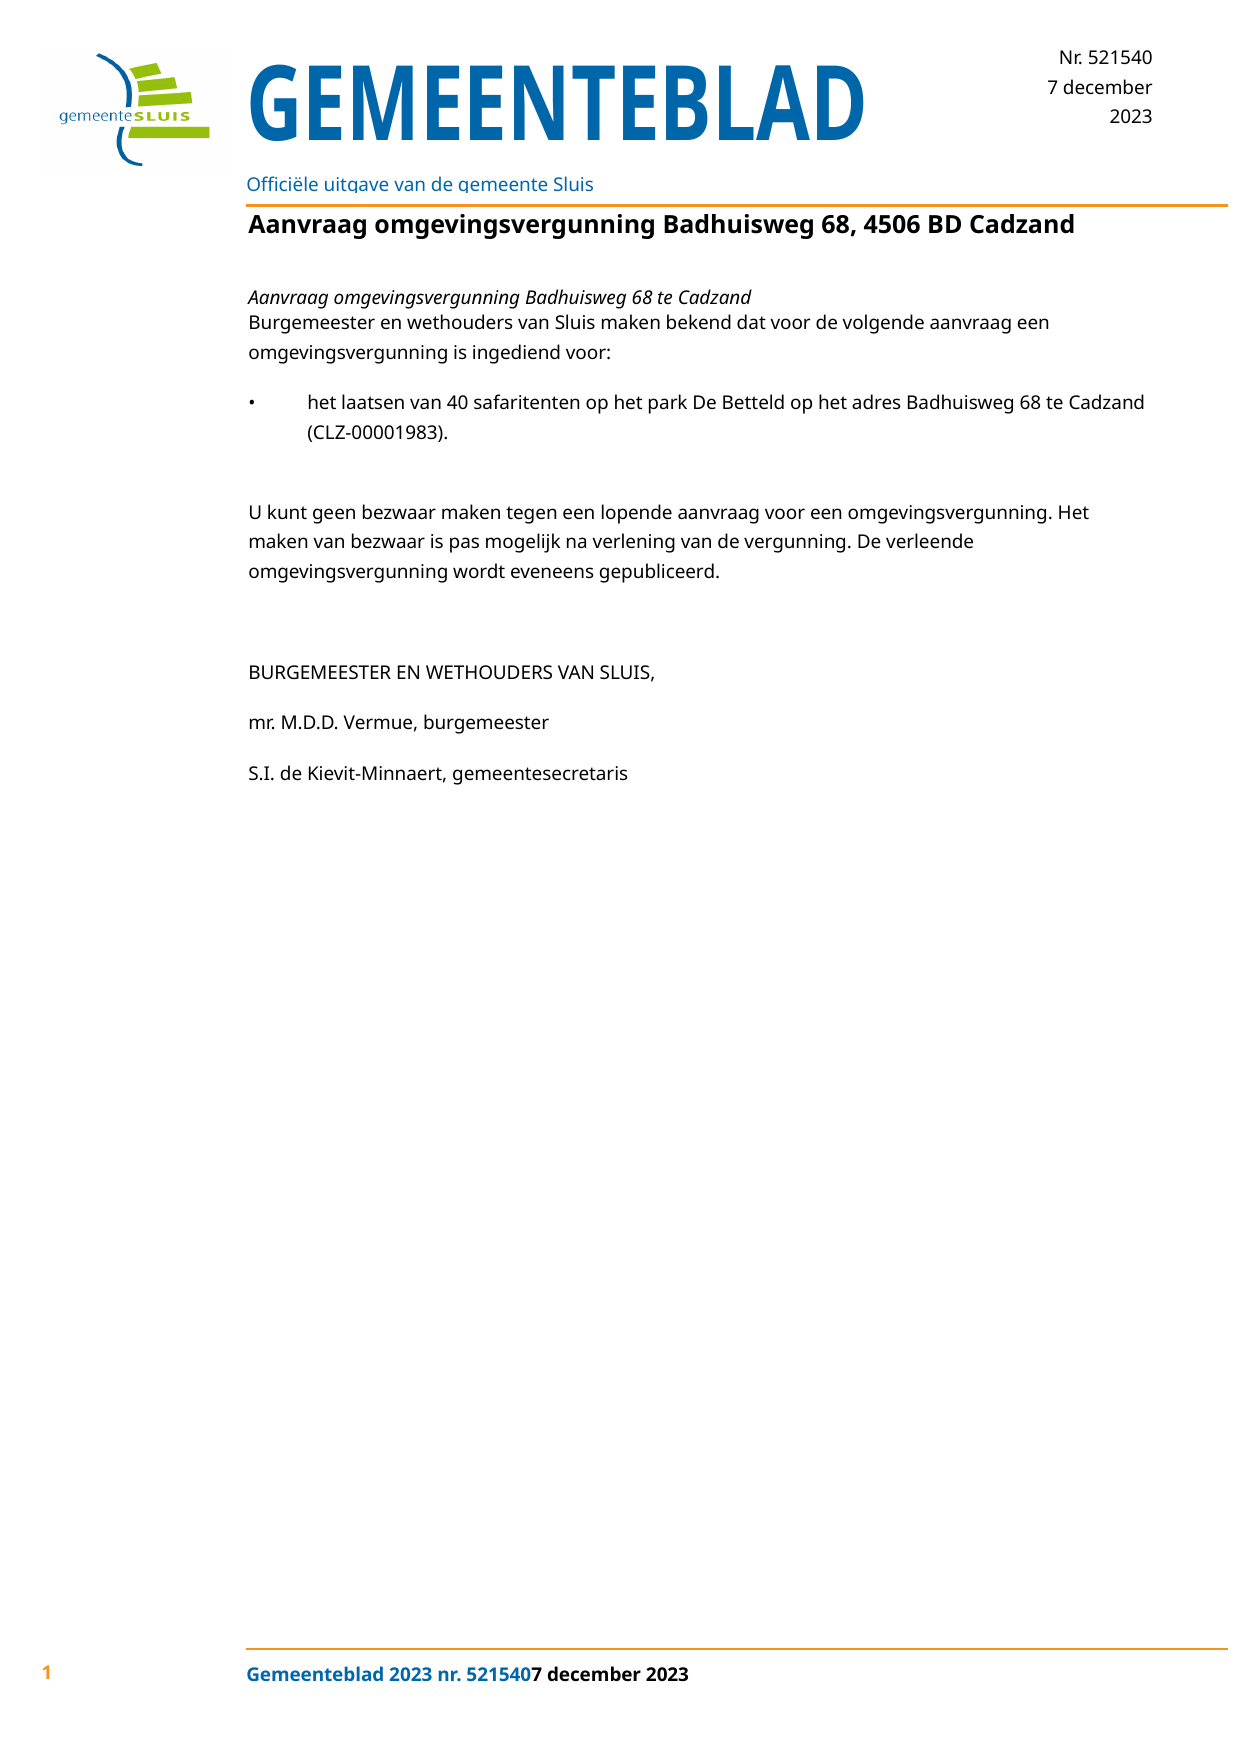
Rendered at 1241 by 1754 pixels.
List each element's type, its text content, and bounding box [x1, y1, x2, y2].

text S.I. de Kievit-Minnaert, gemeentesecretaris [248, 760, 1152, 786]
picture [41, 47, 231, 172]
list het laatsen van 40 safaritenten op het park De Betteld op het adres Badhuisweg 68 te Cadzand (CLZ-00001983). [248, 389, 1152, 445]
text mr. M.D.D. Vermue, burgemeester [248, 709, 1152, 735]
text Burgemeester en wethouders van Sluis maken bekend dat voor de volgende aanvraag een omgevingsvergunning is ingediend voor: [248, 309, 1152, 365]
text BURGEMEESTER EN WETHOUDERS VAN SLUIS, [248, 659, 1152, 685]
text U kunt geen bezwaar maken tegen een lopende aanvraag voor een omgevingsvergunning. Het maken van bezwaar is pas mogelijk na verlening van de vergunning. De verleende omgevingsvergunning wordt eveneens gepubliceerd. [248, 499, 1152, 584]
text Aanvraag omgevingsvergunning Badhuisweg 68, 4506 BD Cadzand [248, 207, 1152, 241]
text Aanvraag omgevingsvergunning Badhuisweg 68 te Cadzand [248, 284, 1152, 309]
